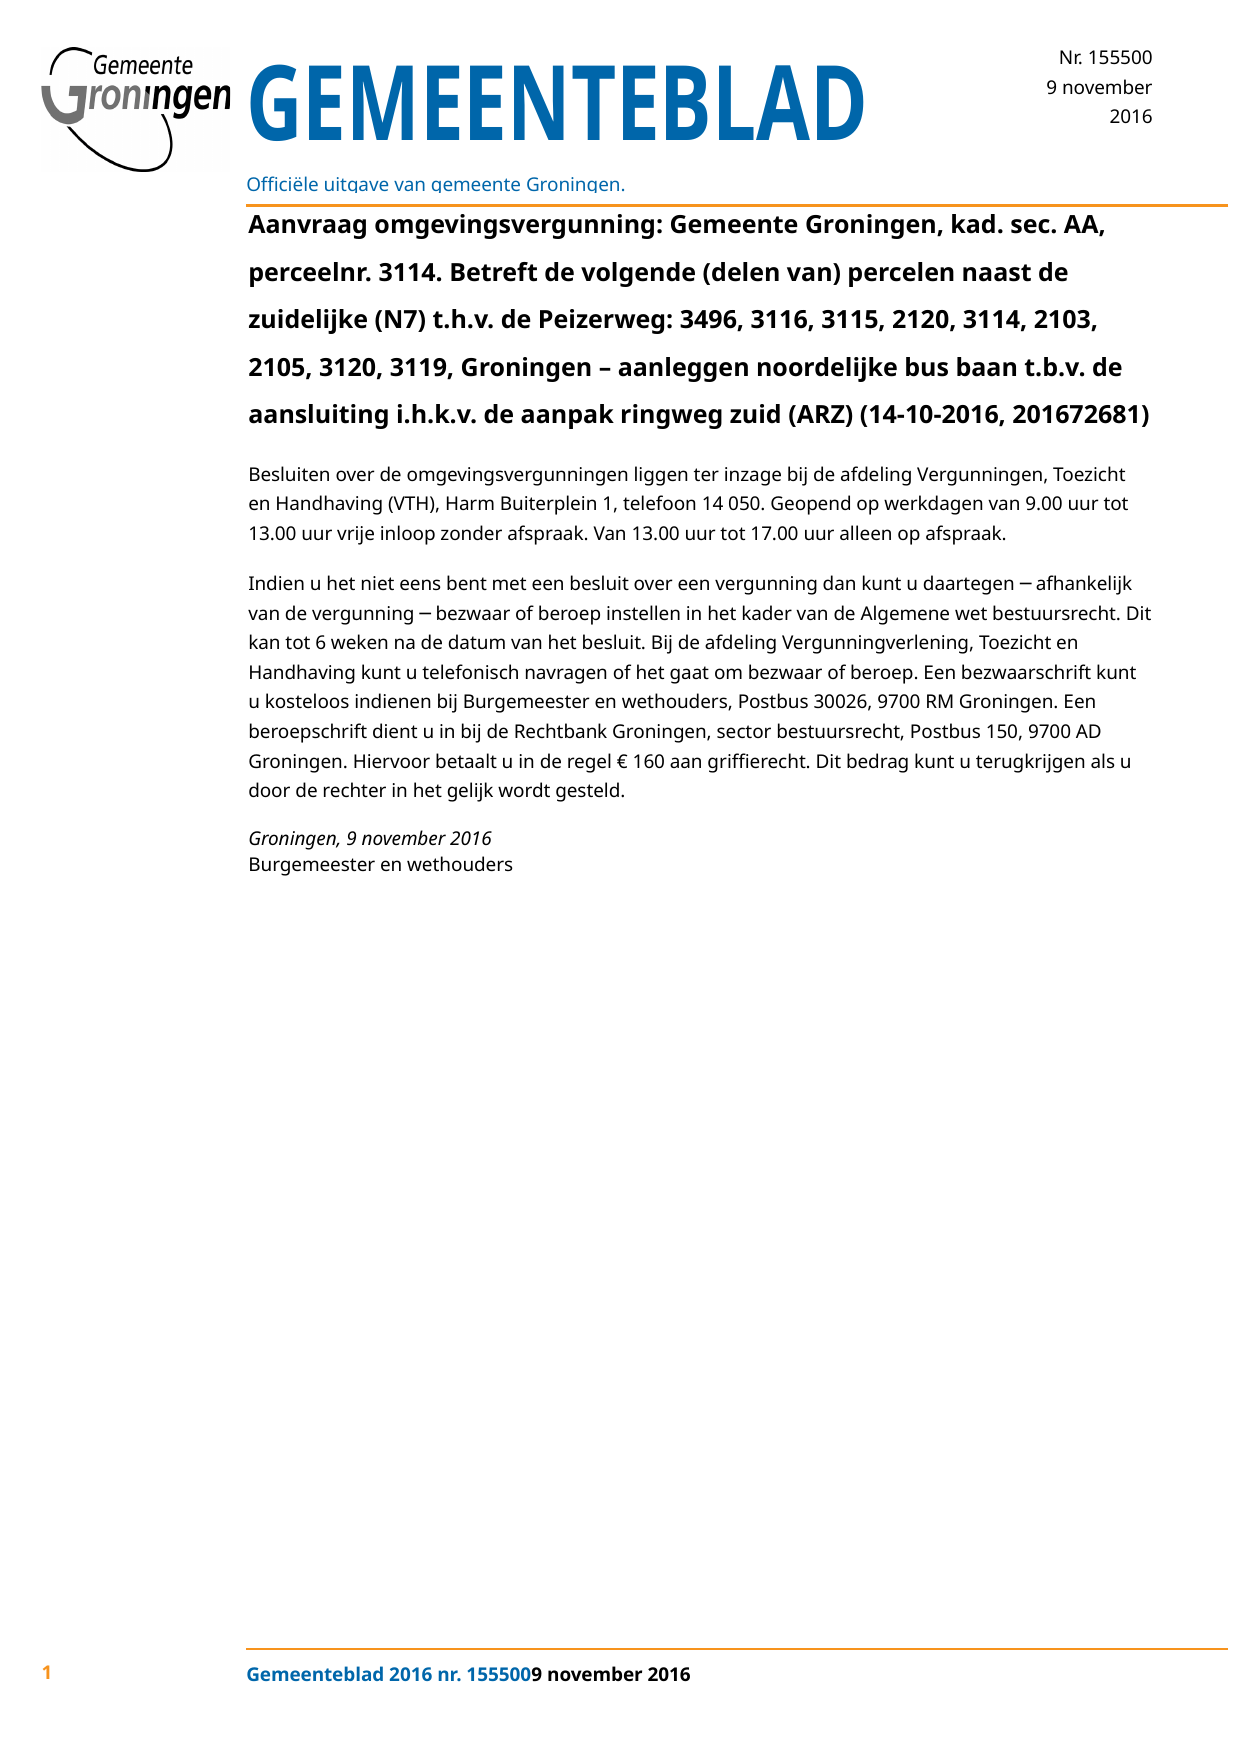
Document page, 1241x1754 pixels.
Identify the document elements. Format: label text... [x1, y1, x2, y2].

text Aanvraag omgevingsvergunning: Gemeente Groningen, kad. sec. AA, perceelnr. 3114. Betreft de volgende (delen van) percelen naast de zuidelijke (N7) t.h.v. de Peizerweg: 3496, 3116, 3115, 2120, 3114, 2103, 2105, 3120, 3119, Groningen – aanleggen noordelijke bus baan t.b.v. de aansluiting i.h.k.v. de aanpak ringweg zuid (ARZ) (14-10-2016, 201672681) [248, 207, 1152, 431]
text Groningen, 9 november 2016 [248, 825, 1152, 851]
text Besluiten over de omgevingsvergunningen liggen ter inzage bij de afdeling Vergunningen, Toezicht en Handhaving (VTH), Harm Buiterplein 1, telefoon 14 050. Geopend op werkdagen van 9.00 uur tot 13.00 uur vrije inloop zonder afspraak. Van 13.00 uur tot 17.00 uur alleen op afspraak. [248, 461, 1152, 546]
text Indien u het niet eens bent met een besluit over een vergunning dan kunt u daartegen ─ afhankelijk van de vergunning ─ bezwaar of beroep instellen in het kader van de Algemene wet bestuursrecht. Dit kan tot 6 weken na de datum van het besluit. Bij de afdeling Vergunningverlening, Toezicht en Handhaving kunt u telefonisch navragen of het gaat om bezwaar of beroep. Een bezwaarschrift kunt u kosteloos indienen bij Burgemeester en wethouders, Postbus 30026, 9700 RM Groningen. Een beroepschrift dient u in bij de Rechtbank Groningen, sector bestuursrecht, Postbus 150, 9700 AD Groningen. Hiervoor betaalt u in de regel € 160 aan griffierecht. Dit bedrag kunt u terugkrijgen als u door de rechter in het gelijk wordt gesteld. [248, 570, 1152, 803]
picture [41, 47, 231, 172]
text Burgemeester en wethouders [248, 851, 1152, 877]
